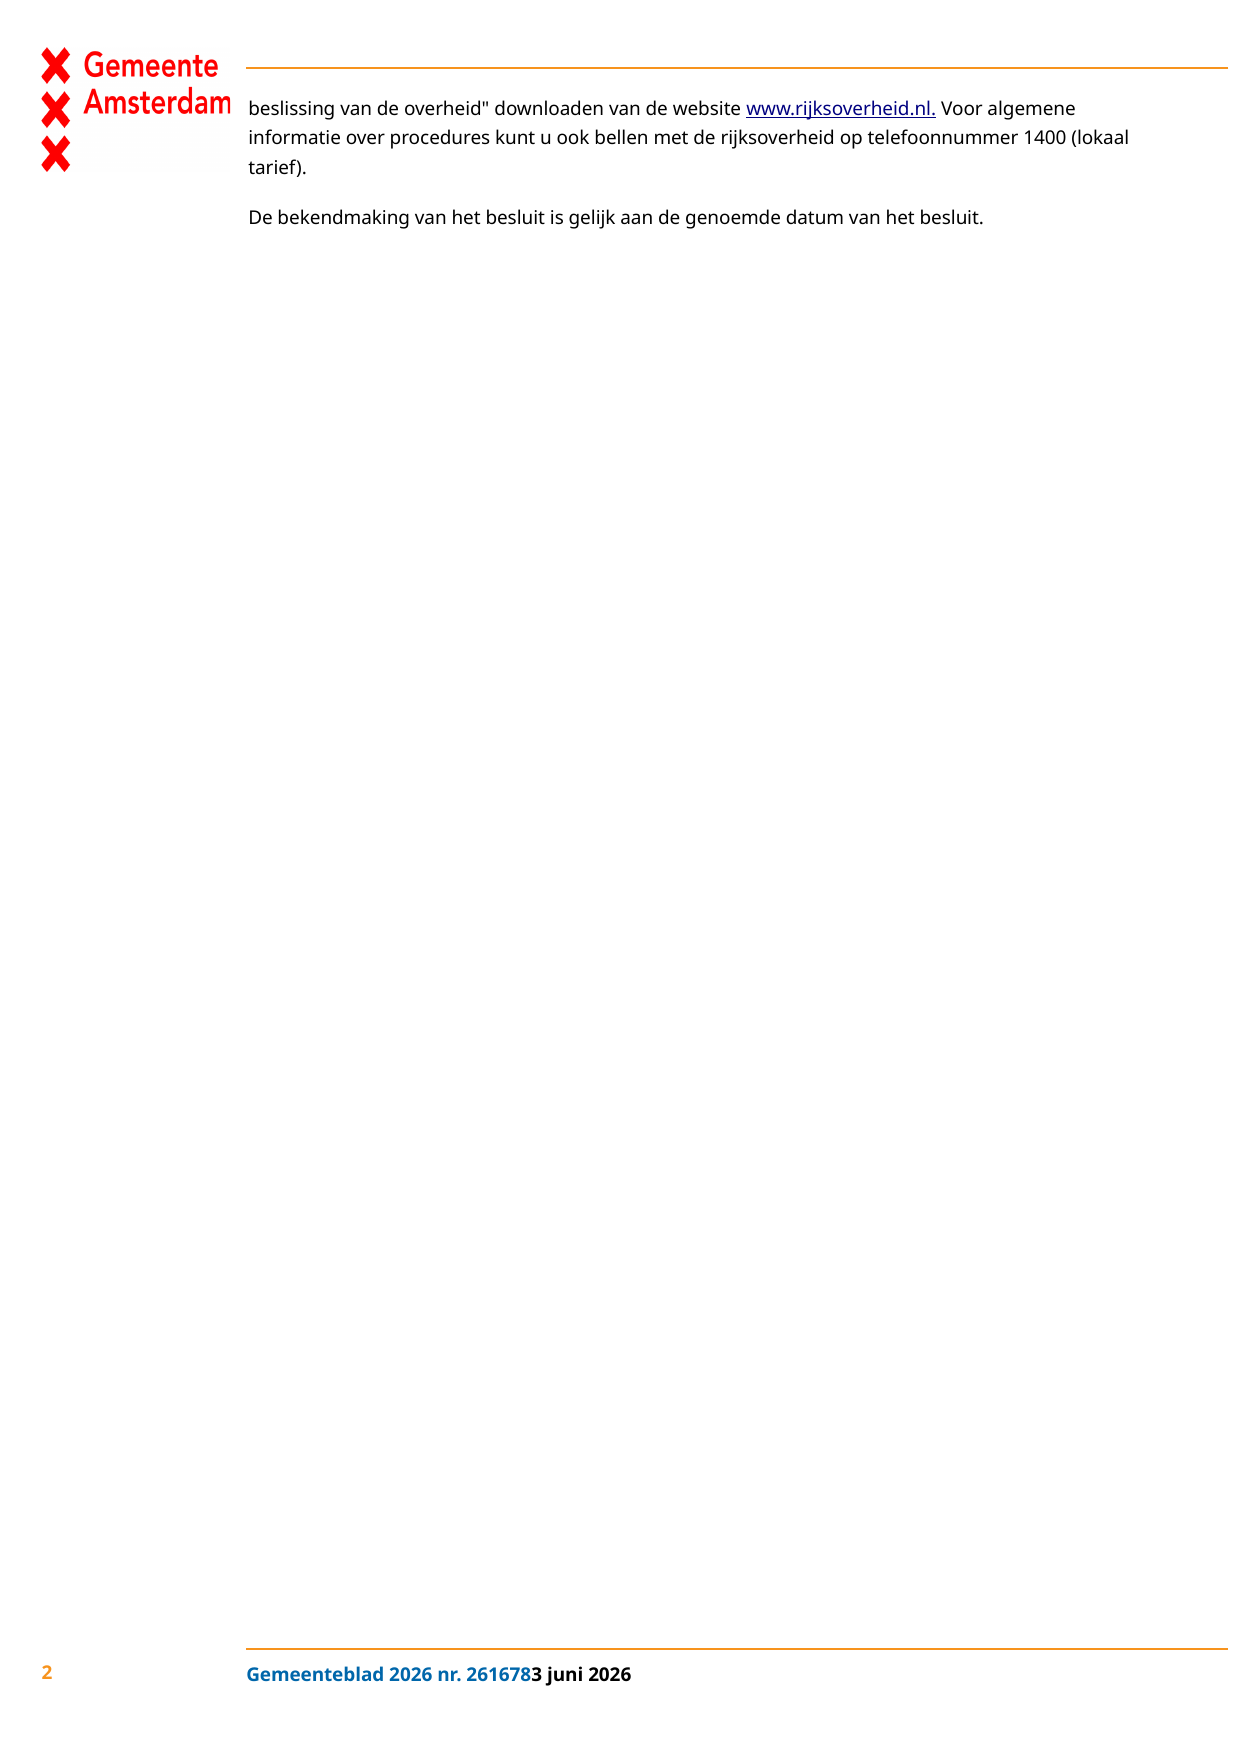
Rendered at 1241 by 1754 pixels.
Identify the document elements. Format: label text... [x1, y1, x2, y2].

text De bekendmaking van het besluit is gelijk aan de genoemde datum van het besluit. [248, 204, 1152, 230]
picture [41, 47, 231, 172]
text beslissing van de overheid" downloaden van de website www.rijksoverheid.nl. Voor algemene informatie over procedures kunt u ook bellen met de rijksoverheid op telefoonnummer 1400 (lokaal tarief). [248, 95, 1152, 180]
